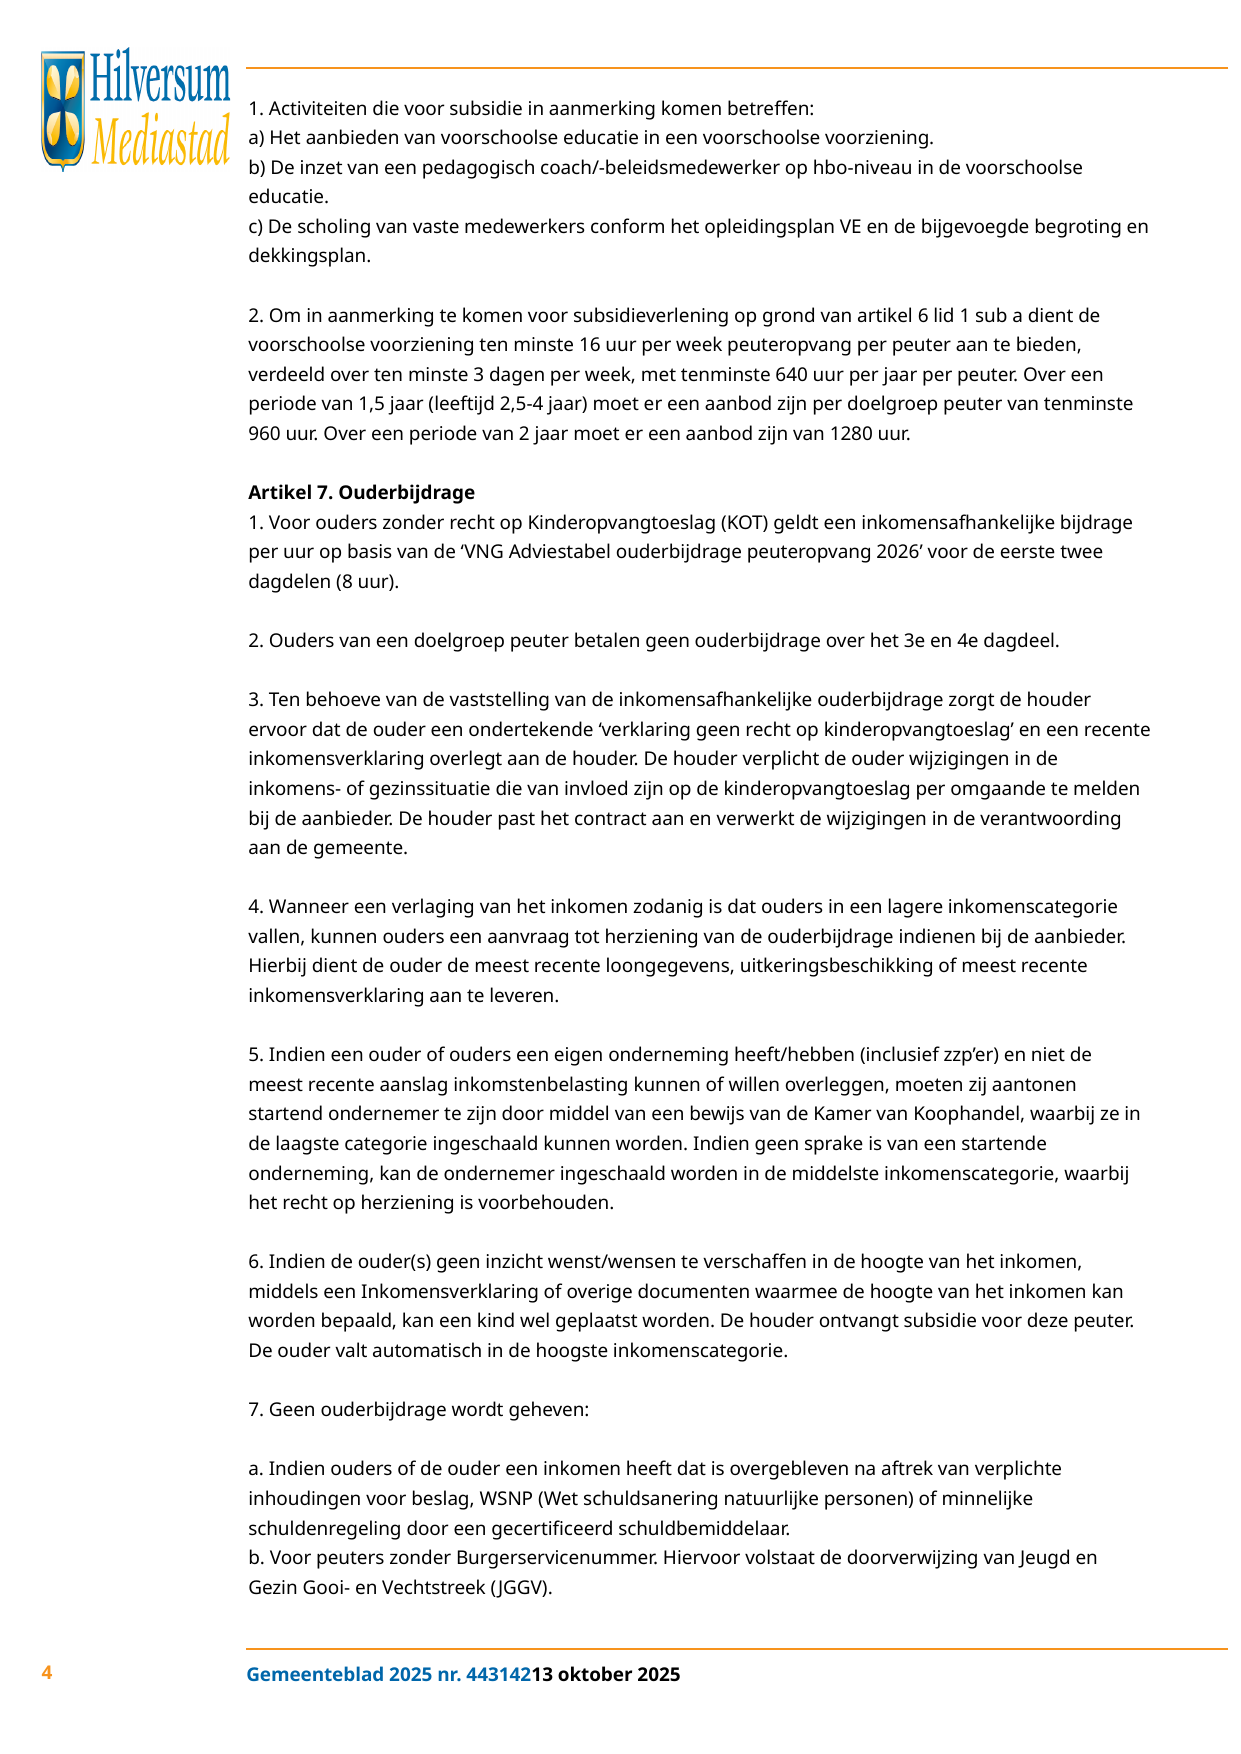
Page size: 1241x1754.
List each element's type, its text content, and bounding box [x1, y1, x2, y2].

text Artikel 7. Ouderbijdrage [248, 479, 1152, 505]
text 6. Indien de ouder(s) geen inzicht wenst/wensen te verschaffen in de hoogte van het inkomen, middels een Inkomensverklaring of overige documenten waarmee de hoogte van het inkomen kan worden bepaald, kan een kind wel geplaatst worden. De houder ontvangt subsidie voor deze peuter. De ouder valt automatisch in de hoogste inkomenscategorie. [248, 1248, 1152, 1363]
text 3. Ten behoeve van de vaststelling van de inkomensafhankelijke ouderbijdrage zorgt de houder ervoor dat de ouder een ondertekende ‘verklaring geen recht op kinderopvangtoeslag’ en een recente inkomensverklaring overlegt aan de houder. De houder verplicht de ouder wijzigingen in de inkomens- of gezinssituatie die van invloed zijn op de kinderopvangtoeslag per omgaande te melden bij de aanbieder. De houder past het contract aan en verwerkt de wijzigingen in de verantwoording aan de gemeente. [248, 686, 1152, 860]
text 2. Ouders van een doelgroep peuter betalen geen ouderbijdrage over het 3e en 4e dagdeel. [248, 627, 1152, 653]
picture [41, 47, 231, 172]
text a) Het aanbieden van voorschoolse educatie in een voorschoolse voorziening. [248, 124, 1152, 150]
text c) De scholing van vaste medewerkers conform het opleidingsplan VE en de bijgevoegde begroting en dekkingsplan. [248, 213, 1152, 268]
text 4. Wanneer een verlaging van het inkomen zodanig is dat ouders in een lagere inkomenscategorie vallen, kunnen ouders een aanvraag tot herziening van de ouderbijdrage indienen bij de aanbieder. Hierbij dient de ouder de meest recente loongegevens, uitkeringsbeschikking of meest recente inkomensverklaring aan te leveren. [248, 893, 1152, 1008]
text 2. Om in aanmerking te komen voor subsidieverlening op grond van artikel 6 lid 1 sub a dient de voorschoolse voorziening ten minste 16 uur per week peuteropvang per peuter aan te bieden, verdeeld over ten minste 3 dagen per week, met tenminste 640 uur per jaar per peuter. Over een periode van 1,5 jaar (leeftijd 2,5-4 jaar) moet er een aanbod zijn per doelgroep peuter van tenminste 960 uur. Over een periode van 2 jaar moet er een aanbod zijn van 1280 uur. [248, 302, 1152, 446]
text b. Voor peuters zonder Burgerservicenummer. Hiervoor volstaat de doorverwijzing van Jeugd en Gezin Gooi- en Vechtstreek (JGGV). [248, 1544, 1152, 1600]
text 1. Activiteiten die voor subsidie in aanmerking komen betreffen: [248, 95, 1152, 121]
text a. Indien ouders of de ouder een inkomen heeft dat is overgebleven na aftrek van verplichte inhoudingen voor beslag, WSNP (Wet schuldsanering natuurlijke personen) of minnelijke schuldenregeling door een gecertificeerd schuldbemiddelaar. [248, 1456, 1152, 1541]
text 7. Geen ouderbijdrage wordt geheven: [248, 1396, 1152, 1422]
text b) De inzet van een pedagogisch coach/-beleidsmedewerker op hbo-niveau in de voorschoolse educatie. [248, 154, 1152, 209]
text 1. Voor ouders zonder recht op Kinderopvangtoeslag (KOT) geldt een inkomensafhankelijke bijdrage per uur op basis van de ‘VNG Adviestabel ouderbijdrage peuteropvang 2026’ voor de eerste twee dagdelen (8 uur). [248, 509, 1152, 594]
text 5. Indien een ouder of ouders een eigen onderneming heeft/hebben (inclusief zzp’er) en niet de meest recente aanslag inkomstenbelasting kunnen of willen overleggen, moeten zij aantonen startend ondernemer te zijn door middel van een bewijs van de Kamer van Koophandel, waarbij ze in de laagste categorie ingeschaald kunnen worden. Indien geen sprake is van een startende onderneming, kan de ondernemer ingeschaald worden in de middelste inkomenscategorie, waarbij het recht op herziening is voorbehouden. [248, 1041, 1152, 1215]
